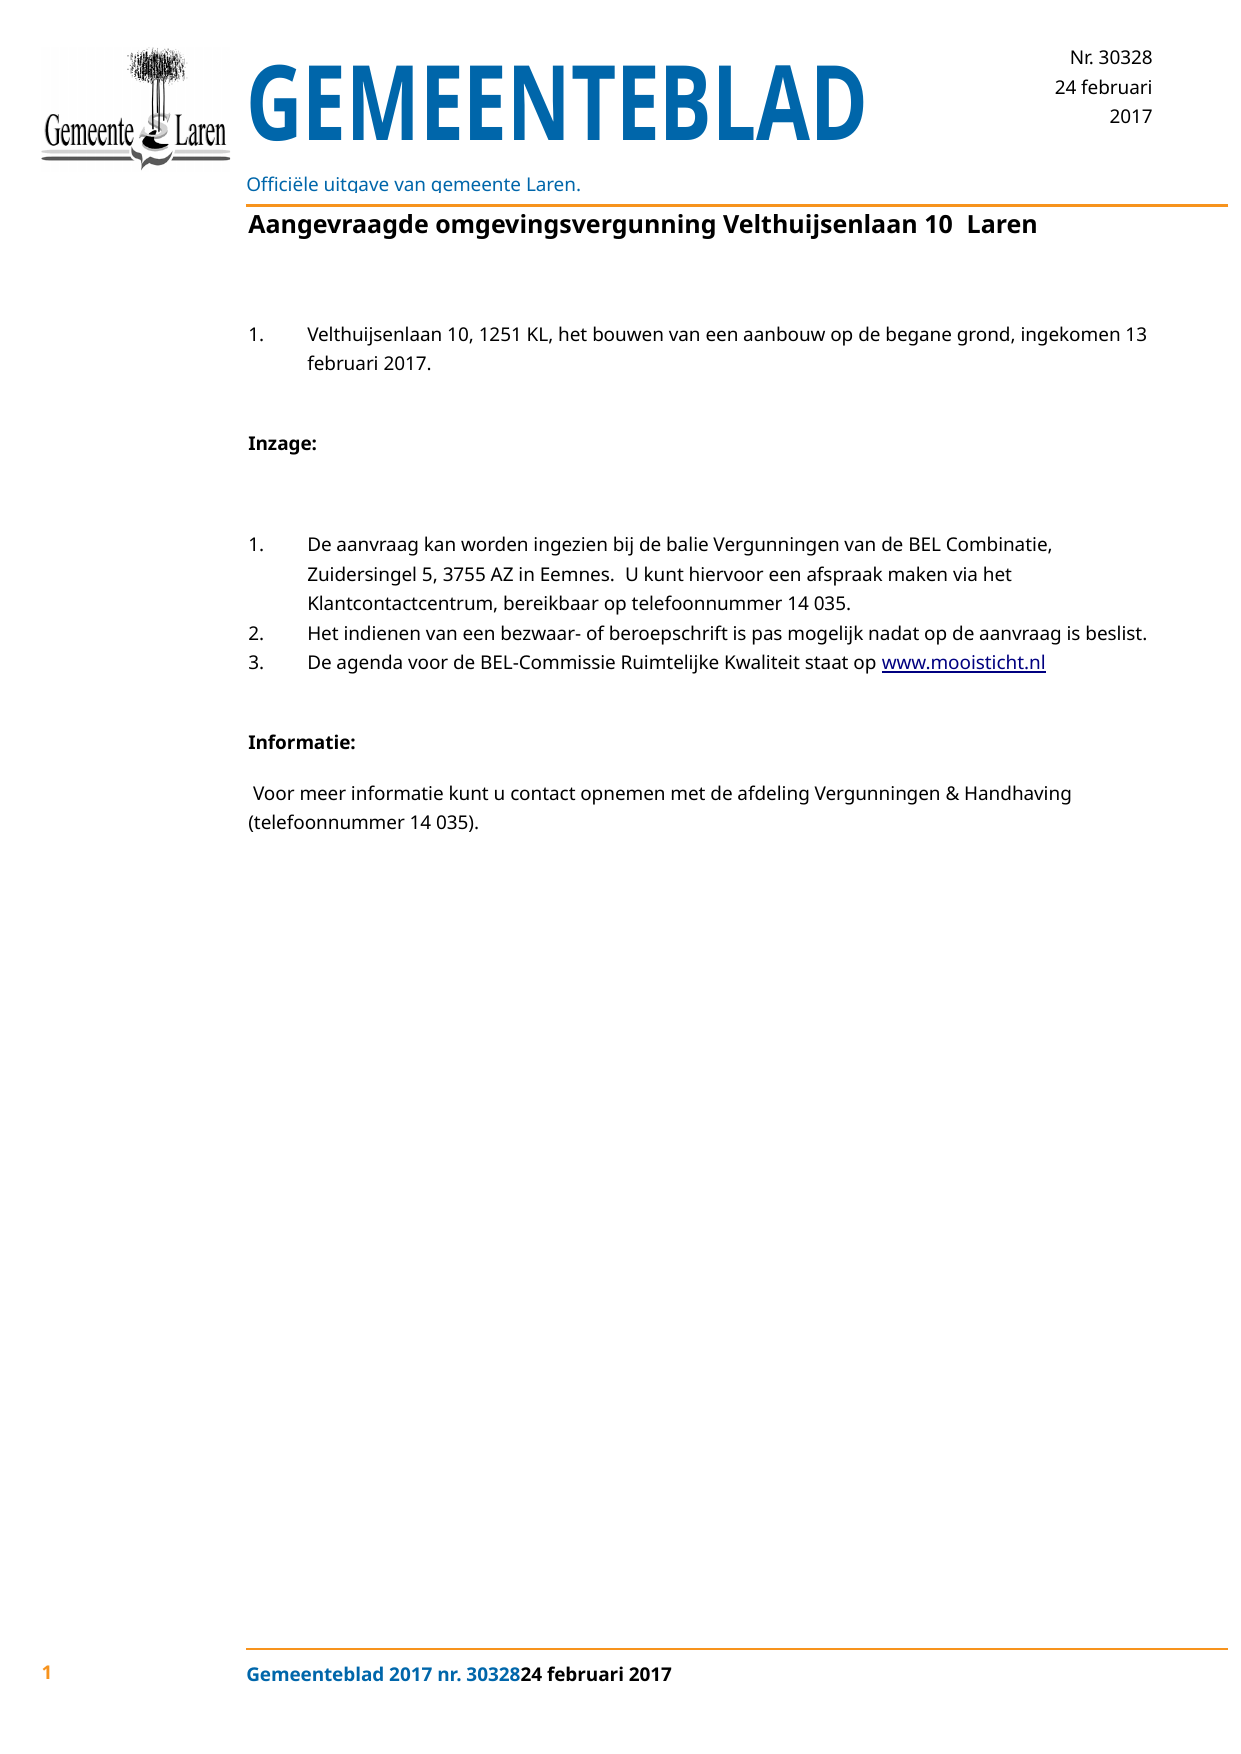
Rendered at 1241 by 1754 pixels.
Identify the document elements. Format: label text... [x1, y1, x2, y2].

text Aangevraagde omgevingsvergunning Velthuijsenlaan 10 Laren [248, 207, 1152, 241]
list Velthuijsenlaan 10, 1251 KL, het bouwen van een aanbouw op de begane grond, ingekomen 13 februari 2017. [248, 321, 1152, 376]
list Het indienen van een bezwaar- of beroepschrift is pas mogelijk nadat op de aanvraag is beslist. [248, 620, 1152, 646]
text Inzage: [248, 430, 1152, 456]
picture [41, 47, 231, 172]
text Voor meer informatie kunt u contact opnemen met de afdeling Vergunningen & Handhaving (telefoonnummer 14 035). [248, 780, 1152, 835]
list De agenda voor de BEL-Commissie Ruimtelijke Kwaliteit staat op www.mooisticht.nl [248, 649, 1152, 675]
text Informatie: [248, 729, 1152, 755]
list De aanvraag kan worden ingezien bij de balie Vergunningen van de BEL Combinatie, Zuidersingel 5, 3755 AZ in Eemnes. U kunt hiervoor een afspraak maken via het Klantcontactcentrum, bereikbaar op telefoonnummer 14 035. [248, 531, 1152, 616]
